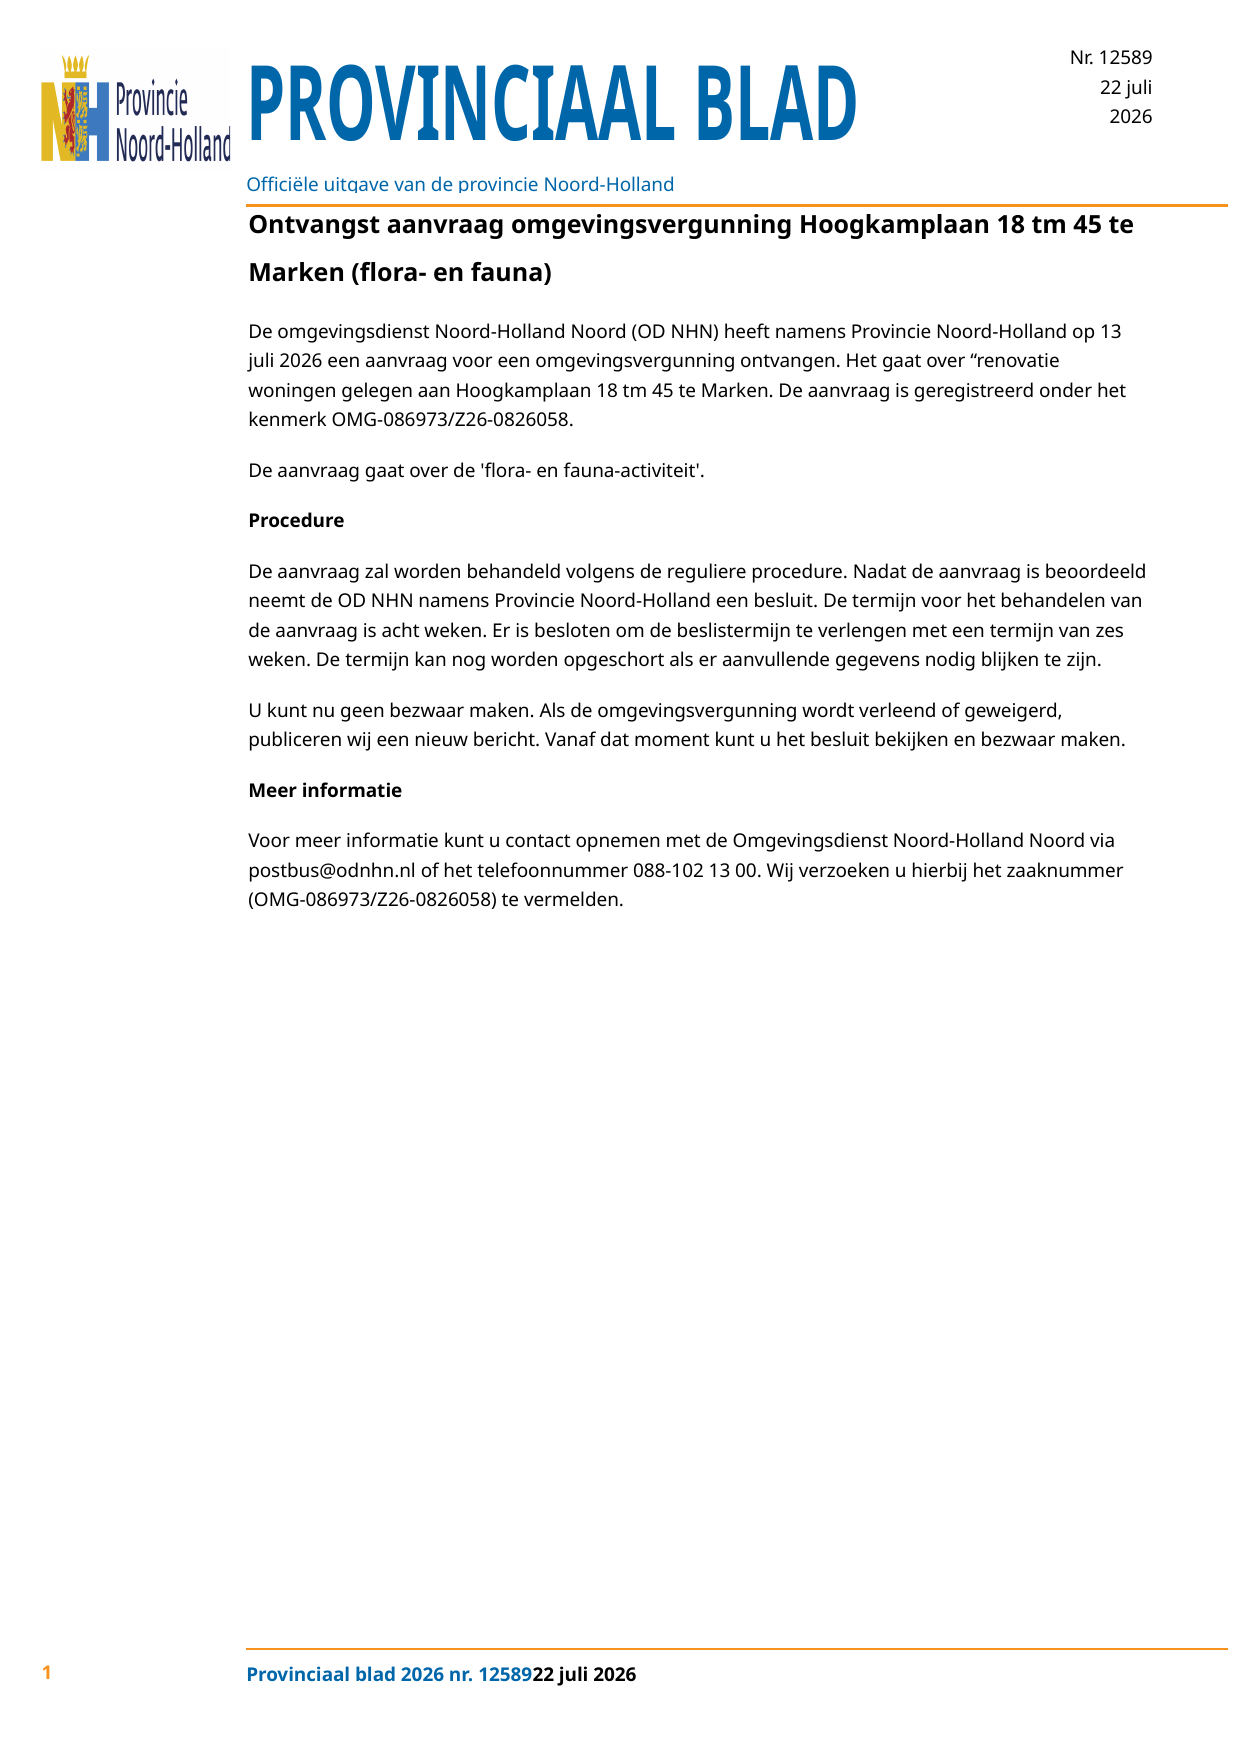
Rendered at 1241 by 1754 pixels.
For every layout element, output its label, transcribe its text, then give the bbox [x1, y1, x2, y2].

text De aanvraag gaat over de 'flora- en fauna-activiteit'. [248, 457, 1152, 483]
picture [41, 47, 231, 172]
text Voor meer informatie kunt u contact opnemen met de Omgevingsdienst Noord-Holland Noord via postbus@odnhn.nl of het telefoonnummer 088-102 13 00. Wij verzoeken u hierbij het zaaknummer (OMG-086973/Z26-0826058) te vermelden. [248, 827, 1152, 912]
text De aanvraag zal worden behandeld volgens de reguliere procedure. Nadat de aanvraag is beoordeeld neemt de OD NHN namens Provincie Noord-Holland een besluit. De termijn voor het behandelen van de aanvraag is acht weken. Er is besloten om de beslistermijn te verlengen met een termijn van zes weken. De termijn kan nog worden opgeschort als er aanvullende gegevens nodig blijken te zijn. [248, 558, 1152, 672]
text U kunt nu geen bezwaar maken. Als de omgevingsvergunning wordt verleend of geweigerd, publiceren wij een nieuw bericht. Vanaf dat moment kunt u het besluit bekijken en bezwaar maken. [248, 697, 1152, 752]
text Meer informatie [248, 777, 1152, 803]
text Ontvangst aanvraag omgevingsvergunning Hoogkamplaan 18 tm 45 te Marken (flora- en fauna) [248, 207, 1152, 288]
text Procedure [248, 507, 1152, 533]
text De omgevingsdienst Noord-Holland Noord (OD NHN) heeft namens Provincie Noord-Holland op 13 juli 2026 een aanvraag voor een omgevingsvergunning ontvangen. Het gaat over “renovatie woningen gelegen aan Hoogkamplaan 18 tm 45 te Marken. De aanvraag is geregistreerd onder het kenmerk OMG-086973/Z26-0826058. [248, 318, 1152, 432]
